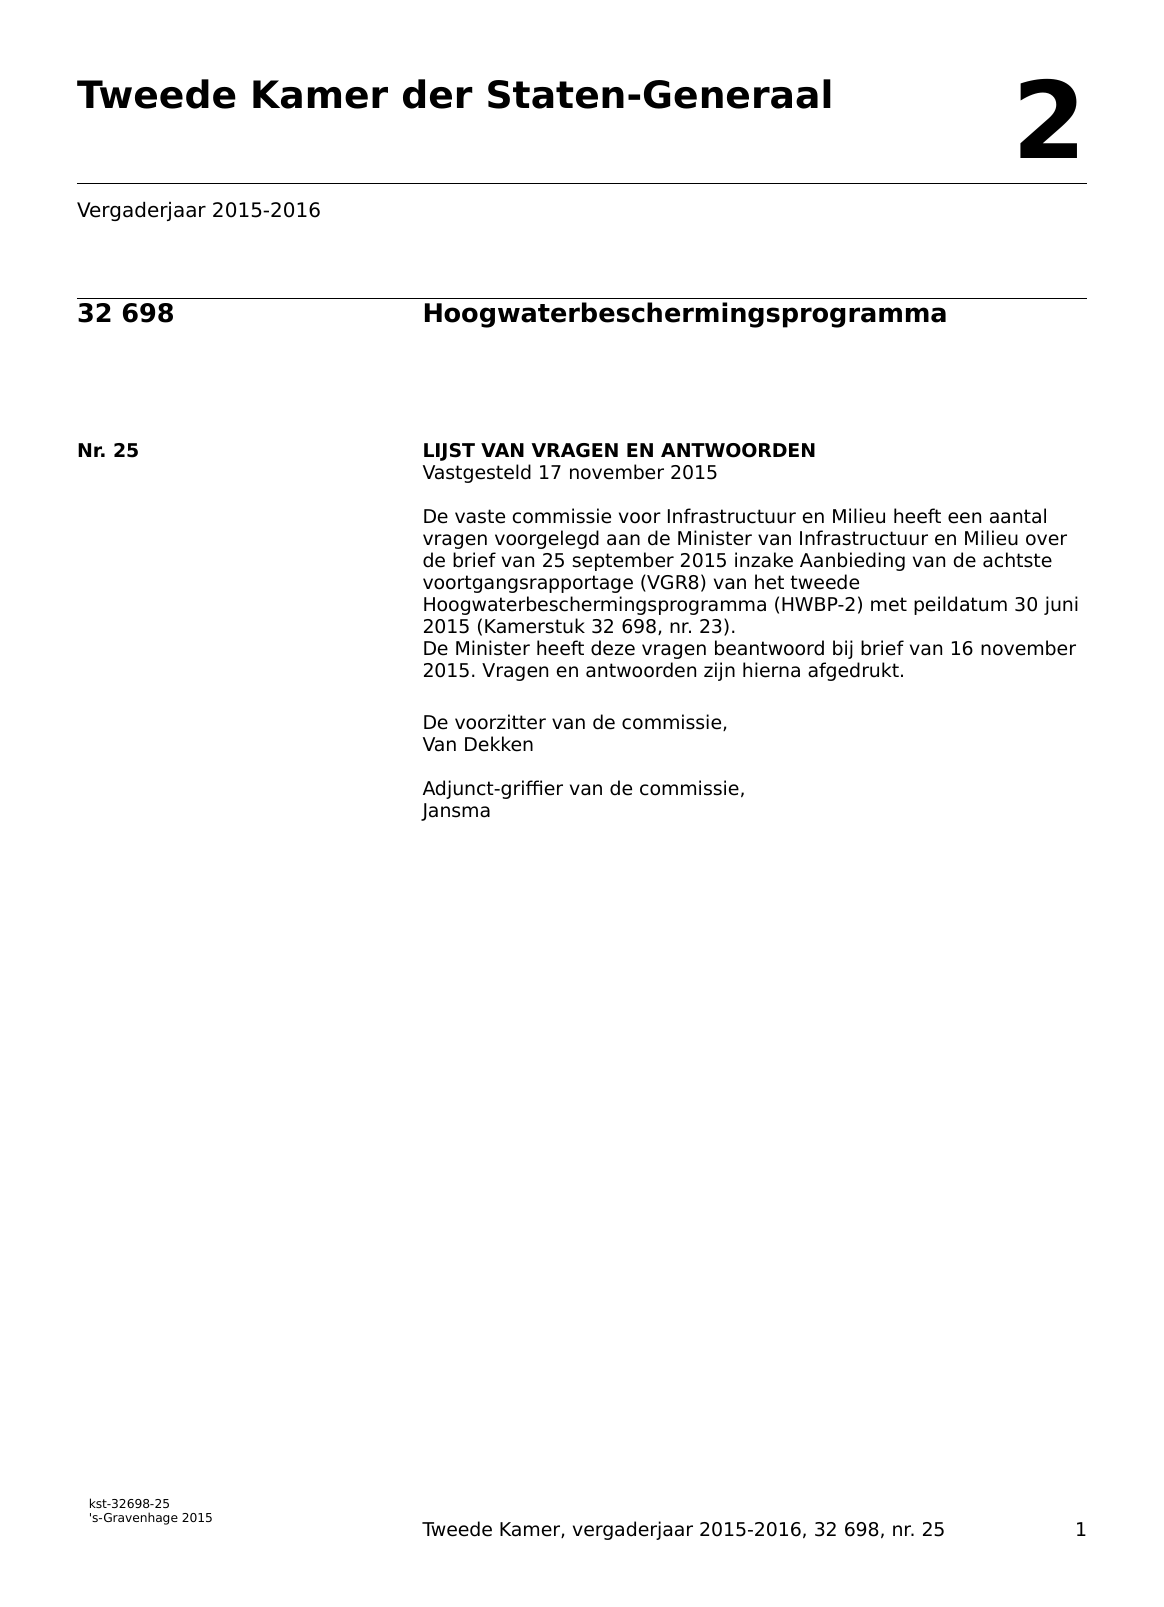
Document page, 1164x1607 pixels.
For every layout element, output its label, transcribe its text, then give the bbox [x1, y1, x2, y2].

table_cell Vergaderjaar 2015-2016 [77, 184, 1087, 298]
text De vaste commissie voor Infrastructuur en Milieu heeft een aantal vragen voorgelegd aan de Minister van Infrastructuur en Milieu over de brief van 25 september 2015 inzake Aanbieding van de achtste voortgangsrapportage (VGR8) van het tweede Hoogwaterbeschermingsprogramma (HWBP-2) met peildatum 30 juni 2015 (Kamerstuk 32 698, nr. 23). [422, 506, 1087, 638]
table_header 2 [886, 59, 1087, 183]
text kst-32698-25 [88, 1497, 323, 1511]
text 's-Gravenhage 2015 [88, 1511, 323, 1525]
subtitle 32 698 Hoogwaterbeschermingsprogramma [77, 299, 1087, 329]
text Adjunct-griffier van de commissie, Jansma [422, 778, 1087, 822]
text Vastgesteld 17 november 2015 [422, 462, 1087, 484]
text De voorzitter van de commissie, Van Dekken [422, 712, 1087, 756]
subtitle Nr. 25 LIJST VAN VRAGEN EN ANTWOORDEN [77, 440, 1087, 462]
text De Minister heeft deze vragen beantwoord bij brief van 16 november 2015. Vragen en antwoorden zijn hierna afgedrukt. [422, 638, 1087, 682]
table_header Tweede Kamer der Staten-Generaal [77, 59, 886, 183]
